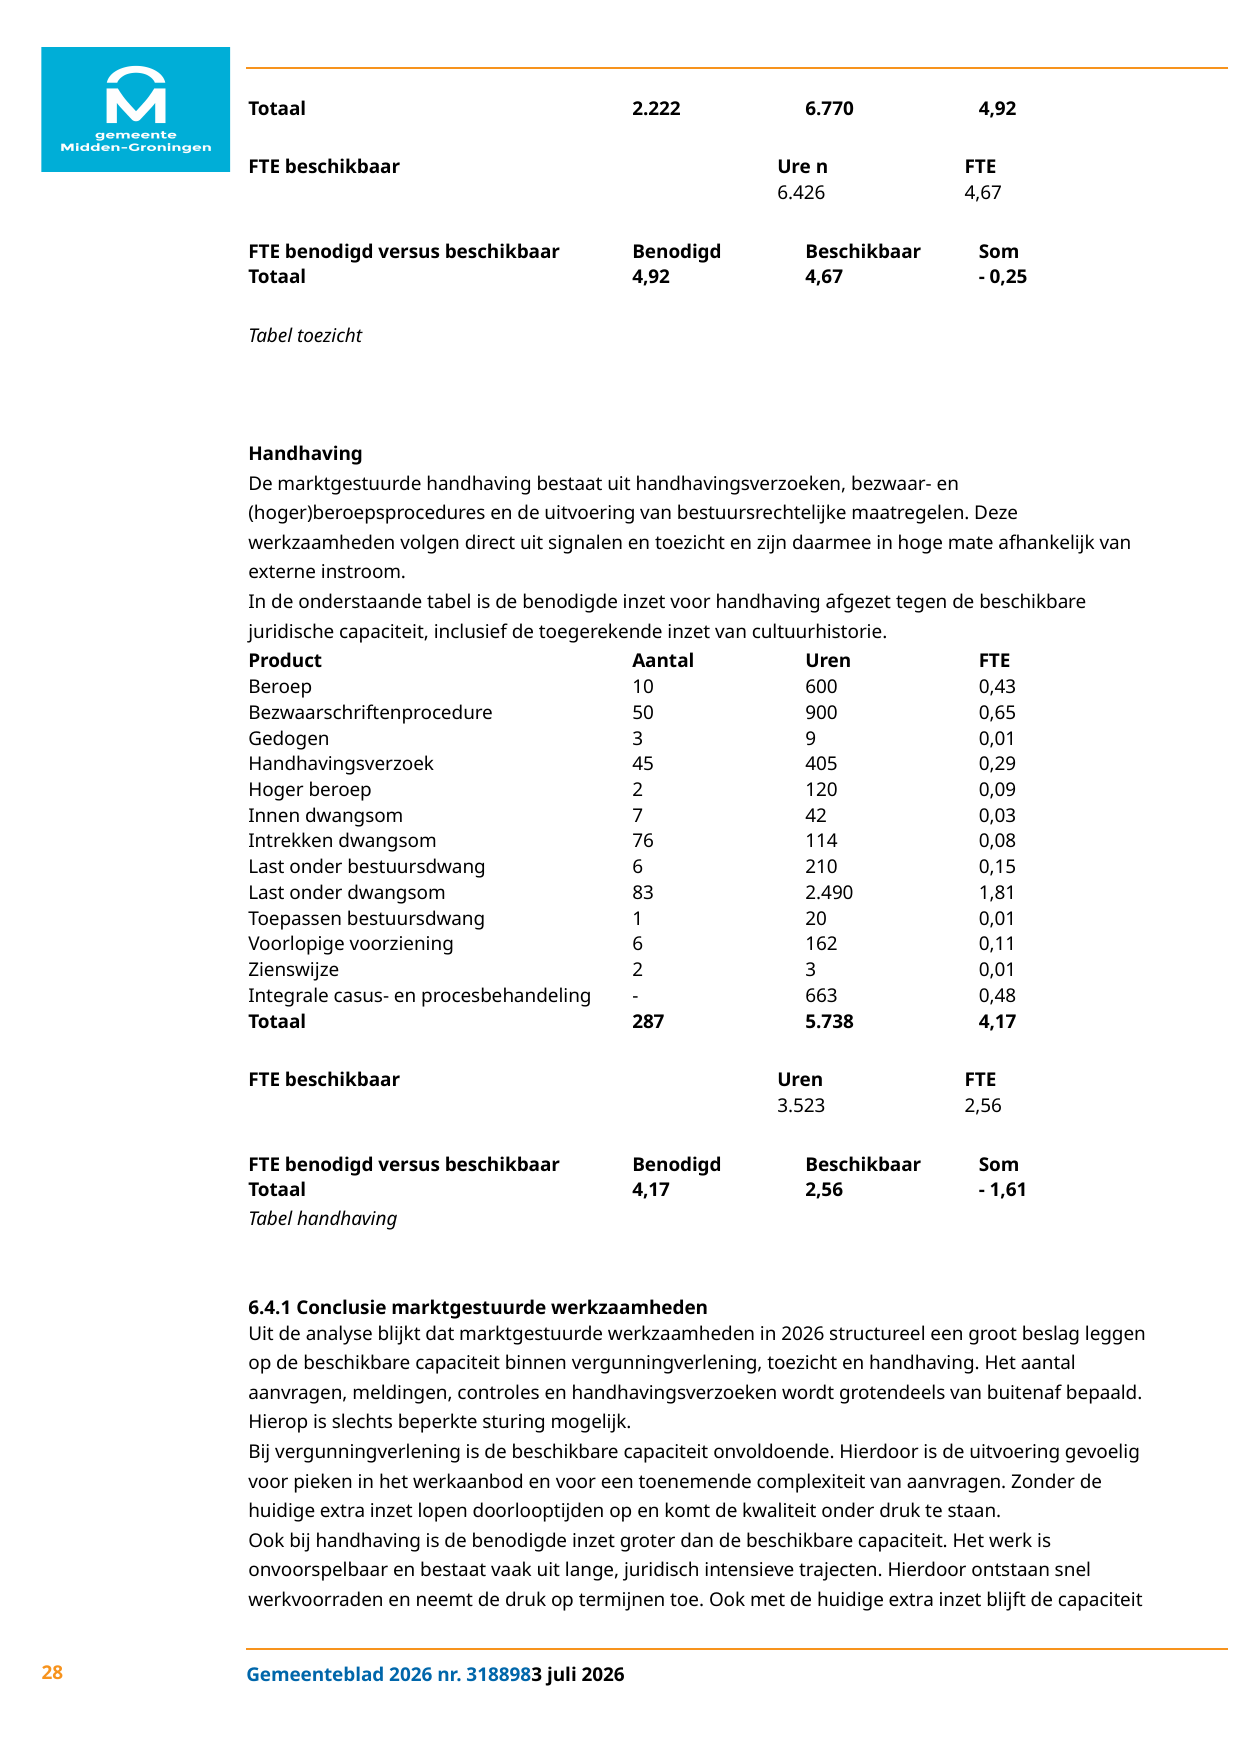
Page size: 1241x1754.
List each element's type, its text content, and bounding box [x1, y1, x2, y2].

table_cell 4,17 [979, 1008, 1152, 1033]
table_cell Toepassen bestuursdwang [248, 905, 632, 931]
table_cell 162 [805, 931, 978, 956]
table_cell - 0,25 [979, 264, 1152, 289]
table_cell 0,03 [979, 802, 1152, 828]
table_header FTE beschikbaar [248, 1066, 777, 1092]
table_cell 0,11 [979, 931, 1152, 956]
table_cell Integrale casus- en procesbehandeling [248, 982, 632, 1008]
table_cell 210 [805, 854, 978, 879]
text Tabel toezicht [248, 322, 1152, 348]
table_header Som [979, 1151, 1152, 1177]
table_cell 2 [632, 776, 805, 802]
table_cell Beroep [248, 673, 632, 699]
text In de onderstaande tabel is de benodigde inzet voor handhaving afgezet tegen de beschikbare juridische capaciteit, inclusief de toegerekende inzet van cultuurhistorie. [248, 588, 1152, 644]
table_cell 0,08 [979, 828, 1152, 853]
table_cell Innen dwangsom [248, 802, 632, 828]
table_cell 50 [632, 699, 805, 725]
table_header Beschikbaar [805, 1151, 978, 1177]
table_header Product [248, 648, 632, 673]
table_cell 114 [805, 828, 978, 853]
table_cell 6.770 [805, 95, 978, 121]
table_cell 42 [805, 802, 978, 828]
table_cell 20 [805, 905, 978, 931]
table_cell 76 [632, 828, 805, 853]
text Handhaving [248, 440, 1152, 466]
table_cell 4,92 [979, 95, 1152, 121]
text Tabel handhaving [248, 1206, 1152, 1231]
table_cell 9 [805, 725, 978, 751]
table_cell 10 [632, 673, 805, 699]
table_cell 6.426 [777, 179, 964, 205]
table_cell 0,29 [979, 751, 1152, 776]
table_header FTE benodigd versus beschikbaar [248, 1151, 632, 1177]
table_cell 83 [632, 879, 805, 905]
table_cell 3 [632, 725, 805, 751]
table_header FTE benodigd versus beschikbaar [248, 238, 632, 263]
table_cell 663 [805, 982, 978, 1008]
table_cell 405 [805, 751, 978, 776]
table_cell 4,67 [964, 179, 1152, 205]
table_cell 0,01 [979, 956, 1152, 982]
table_cell 6 [632, 854, 805, 879]
text De marktgestuurde handhaving bestaat uit handhavingsverzoeken, bezwaar- en (hoger)beroepsprocedures en de uitvoering van bestuursrechtelijke maatregelen. Deze werkzaamheden volgen direct uit signalen en toezicht en zijn daarmee in hoge mate afhankelijk van externe instroom. [248, 470, 1152, 584]
table_header Benodigd [632, 238, 805, 263]
table_header Uren [805, 648, 978, 673]
text 6.4.1 Conclusie marktgestuurde werkzaamheden [248, 1294, 1152, 1320]
table_cell - [632, 982, 805, 1008]
table_cell 3.523 [777, 1092, 964, 1118]
table_cell 4,17 [632, 1177, 805, 1202]
text Uit de analyse blijkt dat marktgestuurde werkzaamheden in 2026 structureel een groot beslag leggen op de beschikbare capaciteit binnen vergunningverlening, toezicht en handhaving. Het aantal aanvragen, meldingen, controles en handhavingsverzoeken wordt grotendeels van buitenaf bepaald. Hierop is slechts beperkte sturing mogelijk. [248, 1320, 1152, 1434]
table_cell 0,65 [979, 699, 1152, 725]
table_cell 0,01 [979, 905, 1152, 931]
text Bij vergunningverlening is de beschikbare capaciteit onvoldoende. Hierdoor is de uitvoering gevoelig voor pieken in het werkaanbod en voor een toenemende complexiteit van aanvragen. Zonder de huidige extra inzet lopen doorlooptijden op en komt de kwaliteit onder druk te staan. [248, 1438, 1152, 1523]
table_cell Intrekken dwangsom [248, 828, 632, 853]
table_cell Zienswijze [248, 956, 632, 982]
table_cell Bezwaarschriftenprocedure [248, 699, 632, 725]
table_cell 0,01 [979, 725, 1152, 751]
table_header Aantal [632, 648, 805, 673]
table_cell Gedogen [248, 725, 632, 751]
table_header Ure n [777, 154, 964, 179]
table_cell 0,48 [979, 982, 1152, 1008]
table_header Benodigd [632, 1151, 805, 1177]
table_cell 3 [805, 956, 978, 982]
text Ook bij handhaving is de benodigde inzet groter dan de beschikbare capaciteit. Het werk is onvoorspelbaar en bestaat vaak uit lange, juridisch intensieve trajecten. Hierdoor ontstaan snel werkvoorraden en neemt de druk op termijnen toe. Ook met de huidige extra inzet blijft de capaciteit [248, 1527, 1152, 1612]
table_cell 2 [632, 956, 805, 982]
picture [184, 146, 190, 153]
table_cell 2.222 [632, 95, 805, 121]
table_cell 6 [632, 931, 805, 956]
table_cell Totaal [248, 264, 632, 289]
table_cell 4,67 [805, 264, 978, 289]
table_cell 2.490 [805, 879, 978, 905]
table_cell 600 [805, 673, 978, 699]
table_cell 4,92 [632, 264, 805, 289]
table_cell 0,15 [979, 854, 1152, 879]
table_header FTE [979, 648, 1152, 673]
table_header Uren [777, 1066, 964, 1092]
table_cell Totaal [248, 95, 632, 121]
table_cell Totaal [248, 1177, 632, 1202]
table_header FTE [964, 154, 1152, 179]
table_cell 0,43 [979, 673, 1152, 699]
table_cell 2,56 [805, 1177, 978, 1202]
table_header Som [979, 238, 1152, 263]
table_cell 900 [805, 699, 978, 725]
table_cell - 1,61 [979, 1177, 1152, 1202]
table_cell Last onder dwangsom [248, 879, 632, 905]
table_cell 1 [632, 905, 805, 931]
table_header FTE beschikbaar [248, 154, 777, 179]
table_cell Handhavingsverzoek [248, 751, 632, 776]
table_cell 45 [632, 751, 805, 776]
table_header Beschikbaar [805, 238, 978, 263]
table_cell Last onder bestuursdwang [248, 854, 632, 879]
picture [108, 66, 164, 82]
table_cell 287 [632, 1008, 805, 1033]
table_cell Voorlopige voorziening [248, 931, 632, 956]
table_cell 120 [805, 776, 978, 802]
table_header FTE [964, 1066, 1152, 1092]
table_cell 2,56 [964, 1092, 1152, 1118]
table_cell Totaal [248, 1008, 632, 1033]
table_cell 0,09 [979, 776, 1152, 802]
table_cell 7 [632, 802, 805, 828]
table_cell [248, 179, 777, 205]
table_cell Hoger beroep [248, 776, 632, 802]
table_cell 1,81 [979, 879, 1152, 905]
table_cell [248, 1092, 777, 1118]
picture [107, 89, 165, 122]
table_cell 5.738 [805, 1008, 978, 1033]
